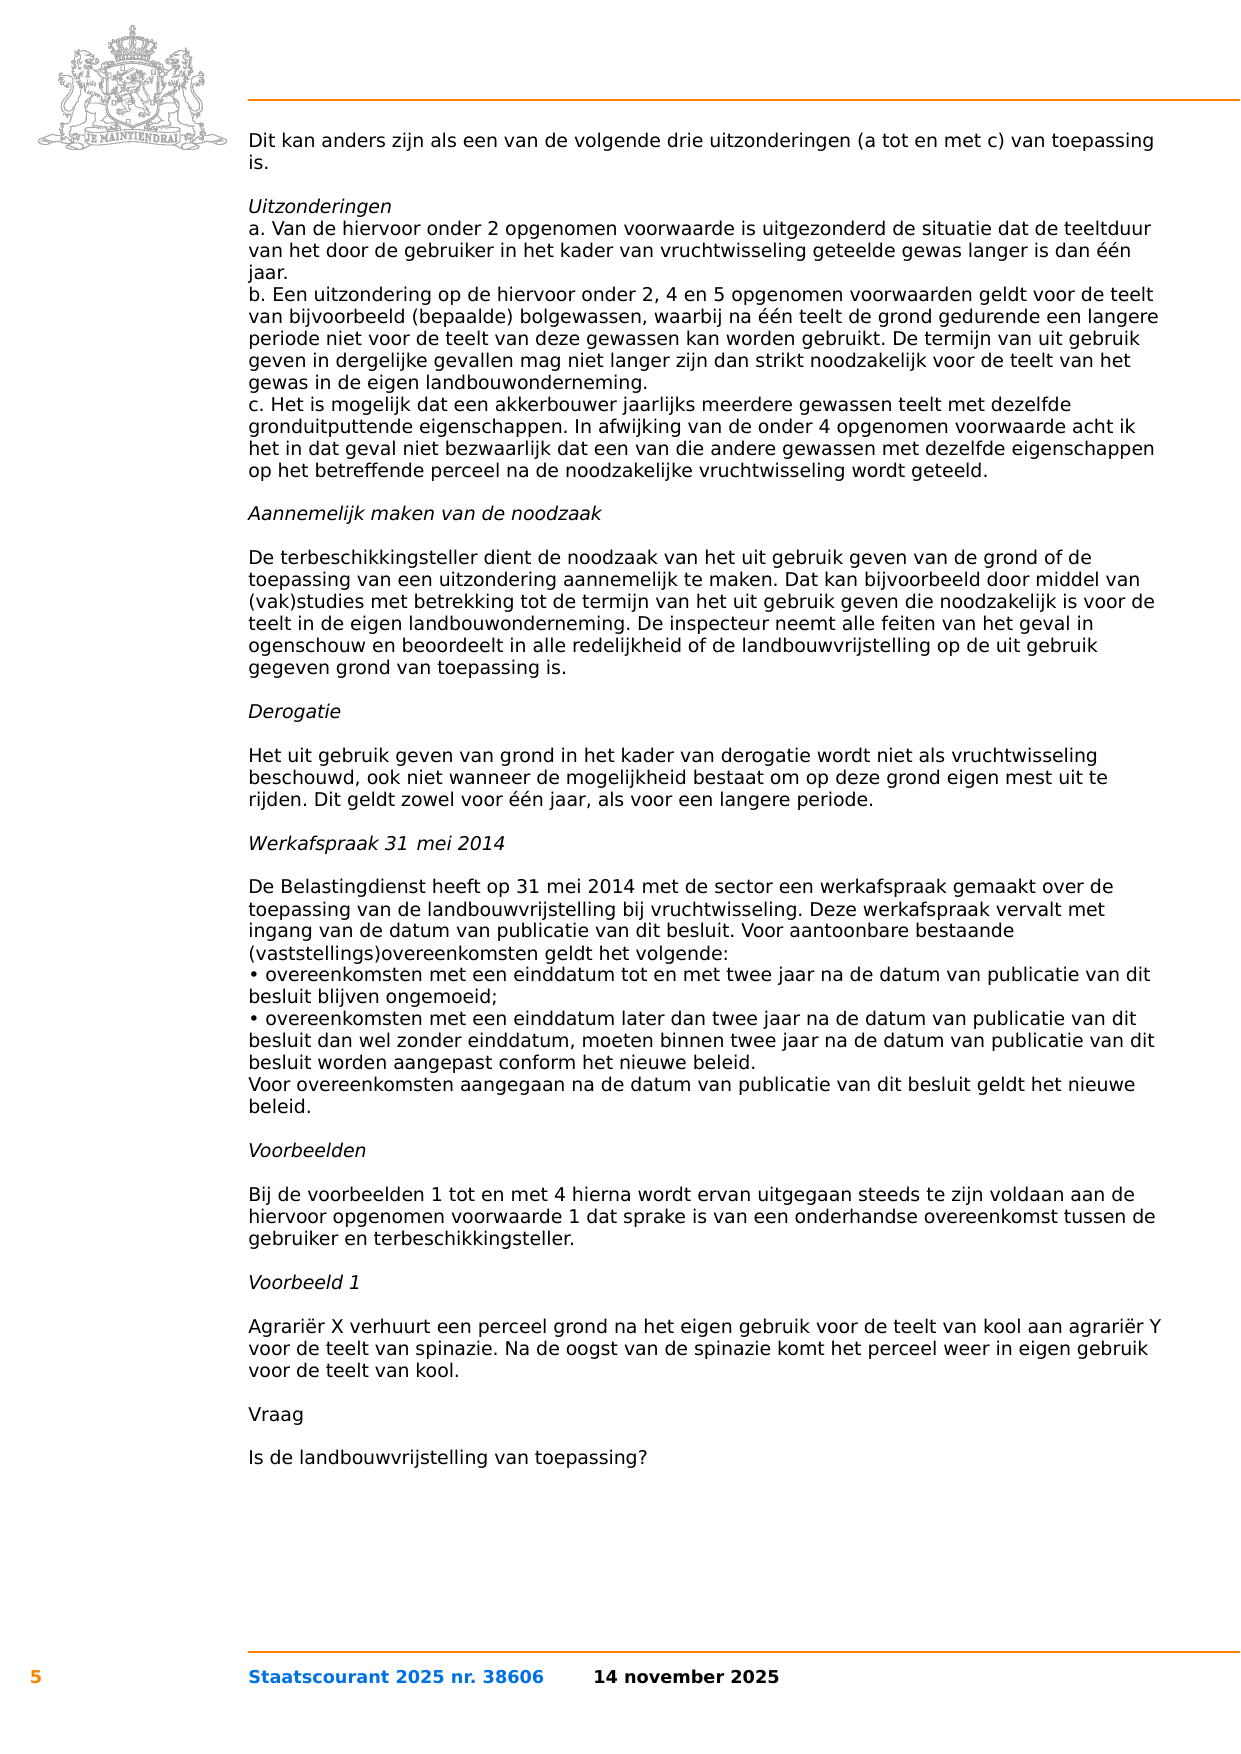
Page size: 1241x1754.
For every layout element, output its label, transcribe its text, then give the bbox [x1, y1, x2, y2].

subtitle Voorbeeld 1 [248, 1272, 1163, 1294]
subtitle Vraag [248, 1403, 1163, 1425]
text Voor overeenkomsten aangegaan na de datum van publicatie van dit besluit geldt het nieuwe beleid. [248, 1074, 1163, 1118]
subtitle Derogatie [248, 701, 1163, 723]
text Is de landbouwvrijstelling van toepassing? [248, 1447, 1163, 1469]
text De terbeschikkingsteller dient de noodzaak van het uit gebruik geven van de grond of de toepassing van een uitzondering aannemelijk te maken. Dat kan bijvoorbeeld door middel van (vak)studies met betrekking tot de termijn van het uit gebruik geven die noodzakelijk is voor de teelt in de eigen landbouwonderneming. De inspecteur neemt alle feiten van het geval in ogenschouw en beoordeelt in alle redelijkheid of de landbouwvrijstelling op de uit gebruik gegeven grond van toepassing is. [248, 547, 1163, 679]
subtitle Uitzonderingen [248, 196, 1163, 218]
text Agrariër X verhuurt een perceel grond na het eigen gebruik voor de teelt van kool aan agrariër Y voor de teelt van spinazie. Na de oogst van de spinazie komt het perceel weer in eigen gebruik voor de teelt van kool. [248, 1316, 1163, 1382]
text Het uit gebruik geven van grond in het kader van derogatie wordt niet als vruchtwisseling beschouwd, ook niet wanneer de mogelijkheid bestaat om op deze grond eigen mest uit te rijden. Dit geldt zowel voor één jaar, als voor een langere periode. [248, 745, 1163, 811]
text c. Het is mogelijk dat een akkerbouwer jaarlijks meerdere gewassen teelt met dezelfde gronduitputtende eigenschappen. In afwijking van de onder 4 opgenomen voorwaarde acht ik het in dat geval niet bezwaarlijk dat een van die andere gewassen met dezelfde eigenschappen op het betreffende perceel na de noodzakelijke vruchtwisseling wordt geteeld. [248, 393, 1163, 481]
text • overeenkomsten met een einddatum later dan twee jaar na de datum van publicatie van dit besluit dan wel zonder einddatum, moeten binnen twee jaar na de datum van publicatie van dit besluit worden aangepast conform het nieuwe beleid. [248, 1008, 1163, 1074]
text Dit kan anders zijn als een van de volgende drie uitzonderingen (a tot en met c) van toepassing is. [248, 130, 1163, 174]
text Bij de voorbeelden 1 tot en met 4 hierna wordt ervan uitgegaan steeds te zijn voldaan aan de hiervoor opgenomen voorwaarde 1 dat sprake is van een onderhandse overeenkomst tussen de gebruiker en terbeschikkingsteller. [248, 1184, 1163, 1250]
subtitle Werkafspraak 31 mei 2014 [248, 833, 1163, 854]
picture [38, 25, 227, 150]
text • overeenkomsten met een einddatum tot en met twee jaar na de datum van publicatie van dit besluit blijven ongemoeid; [248, 964, 1163, 1008]
subtitle Voorbeelden [248, 1140, 1163, 1162]
text a. Van de hiervoor onder 2 opgenomen voorwaarde is uitgezonderd de situatie dat de teeltduur van het door de gebruiker in het kader van vruchtwisseling geteelde gewas langer is dan één jaar. [248, 218, 1163, 284]
subtitle Aannemelijk maken van de noodzaak [248, 503, 1163, 525]
text b. Een uitzondering op de hiervoor onder 2, 4 en 5 opgenomen voorwaarden geldt voor de teelt van bijvoorbeeld (bepaalde) bolgewassen, waarbij na één teelt de grond gedurende een langere periode niet voor de teelt van deze gewassen kan worden gebruikt. De termijn van uit gebruik geven in dergelijke gevallen mag niet langer zijn dan strikt noodzakelijk voor de teelt van het gewas in de eigen landbouwonderneming. [248, 284, 1163, 393]
text De Belastingdienst heeft op 31 mei 2014 met de sector een werkafspraak gemaakt over de toepassing van de landbouwvrijstelling bij vruchtwisseling. Deze werkafspraak vervalt met ingang van de datum van publicatie van dit besluit. Voor aantoonbare bestaande (vaststellings)overeenkomsten geldt het volgende: [248, 876, 1163, 964]
